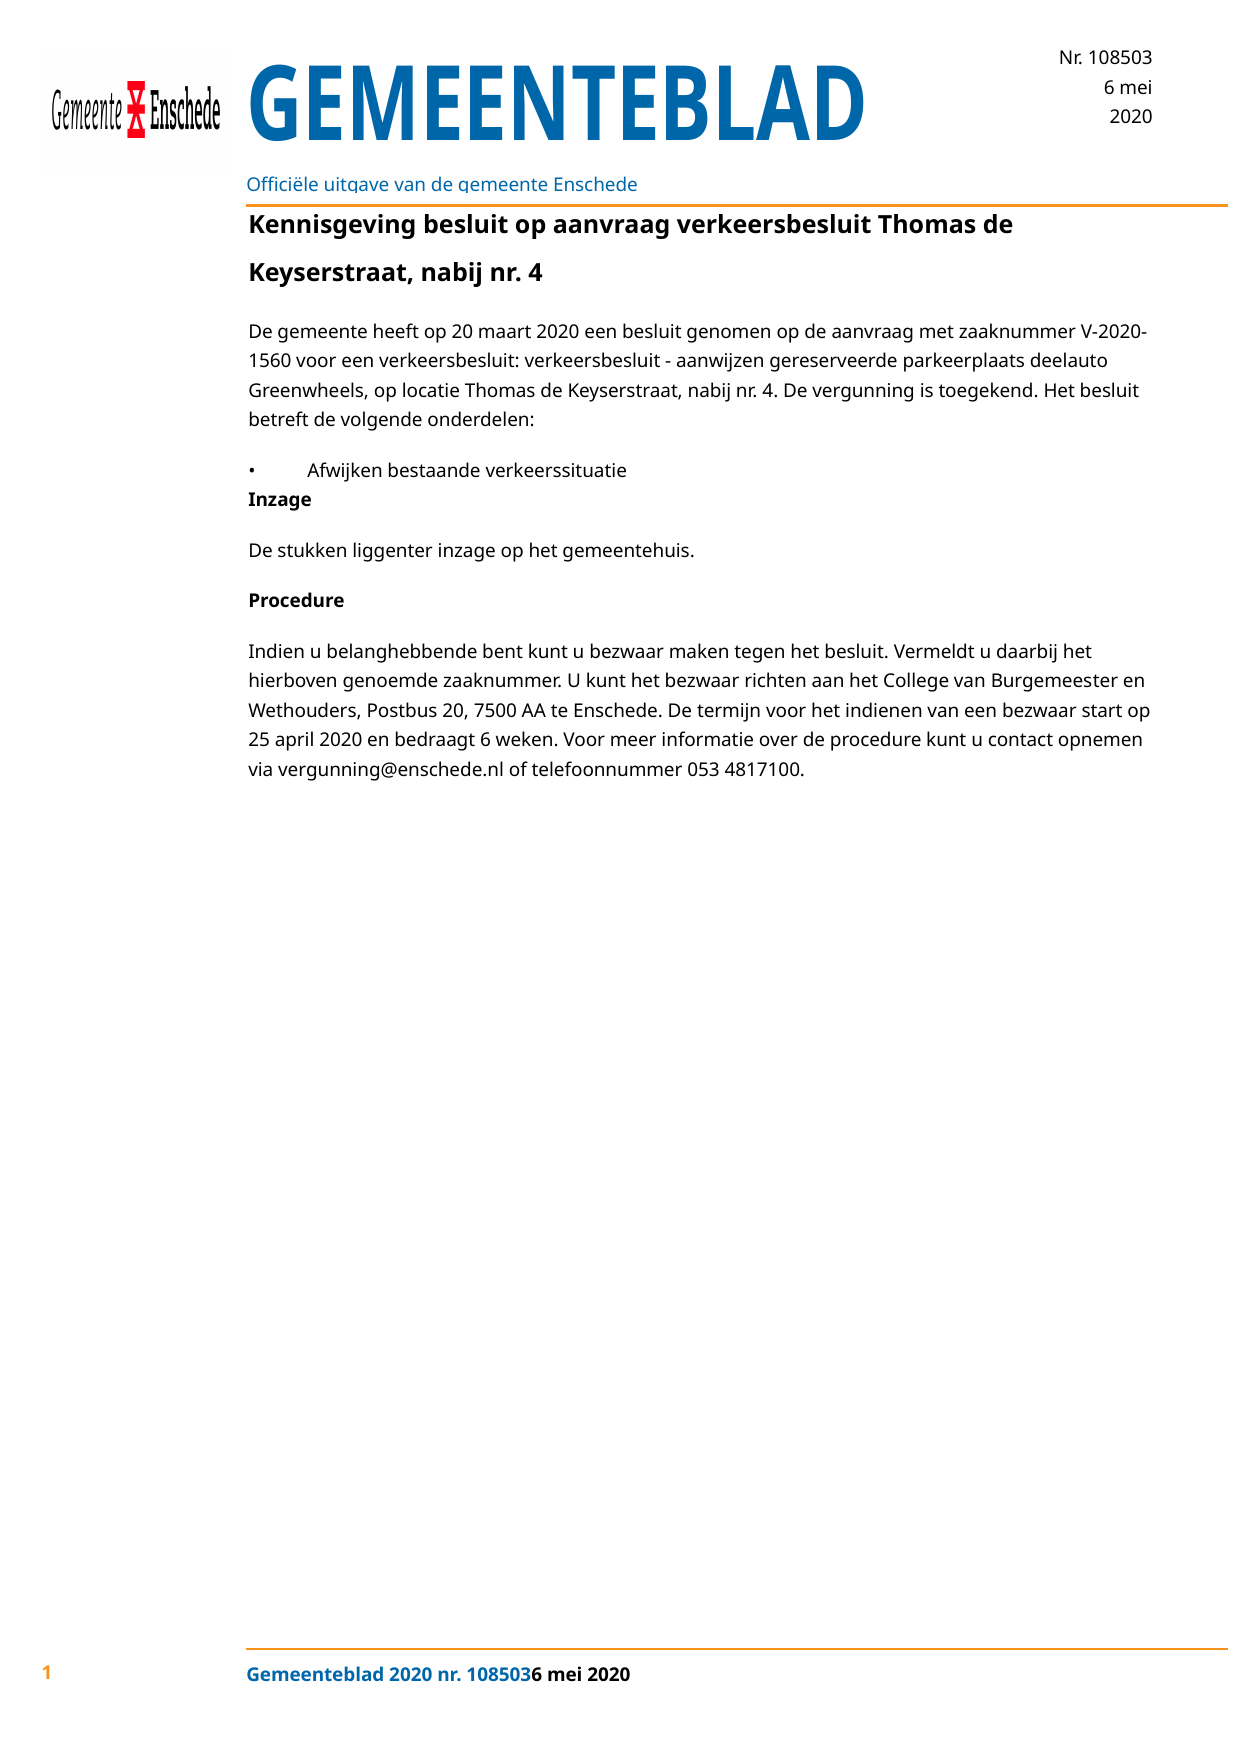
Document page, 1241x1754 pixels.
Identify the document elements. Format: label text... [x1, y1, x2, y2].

text De gemeente heeft op 20 maart 2020 een besluit genomen op de aanvraag met zaaknummer V-2020-1560 voor een verkeersbesluit: verkeersbesluit - aanwijzen gereserveerde parkeerplaats deelauto Greenwheels, op locatie Thomas de Keyserstraat, nabij nr. 4. De vergunning is toegekend. Het besluit betreft de volgende onderdelen: [248, 318, 1152, 432]
list Afwijken bestaande verkeerssituatie [248, 457, 1152, 483]
text Inzage [248, 487, 1152, 512]
picture [41, 47, 231, 172]
text Indien u belanghebbende bent kunt u bezwaar maken tegen het besluit. Vermeldt u daarbij het hierboven genoemde zaaknummer. U kunt het bezwaar richten aan het College van Burgemees­ter en Wethouders, Postbus 20, 7500 AA te Enschede. De termijn voor het indienen van een bezwaar start op 25 april 2020 en bedraagt 6 weken. Voor meer informatie over de procedure kunt u contact opnemen via vergunning@enschede.nl of telefoonnummer 053 4817100. [248, 638, 1152, 782]
text Kennisgeving besluit op aanvraag verkeersbesluit Thomas de Keyserstraat, nabij nr. 4 [248, 207, 1152, 288]
text De stukken liggenter inzage op het gemeentehuis. [248, 537, 1152, 563]
text Procedure [248, 587, 1152, 613]
